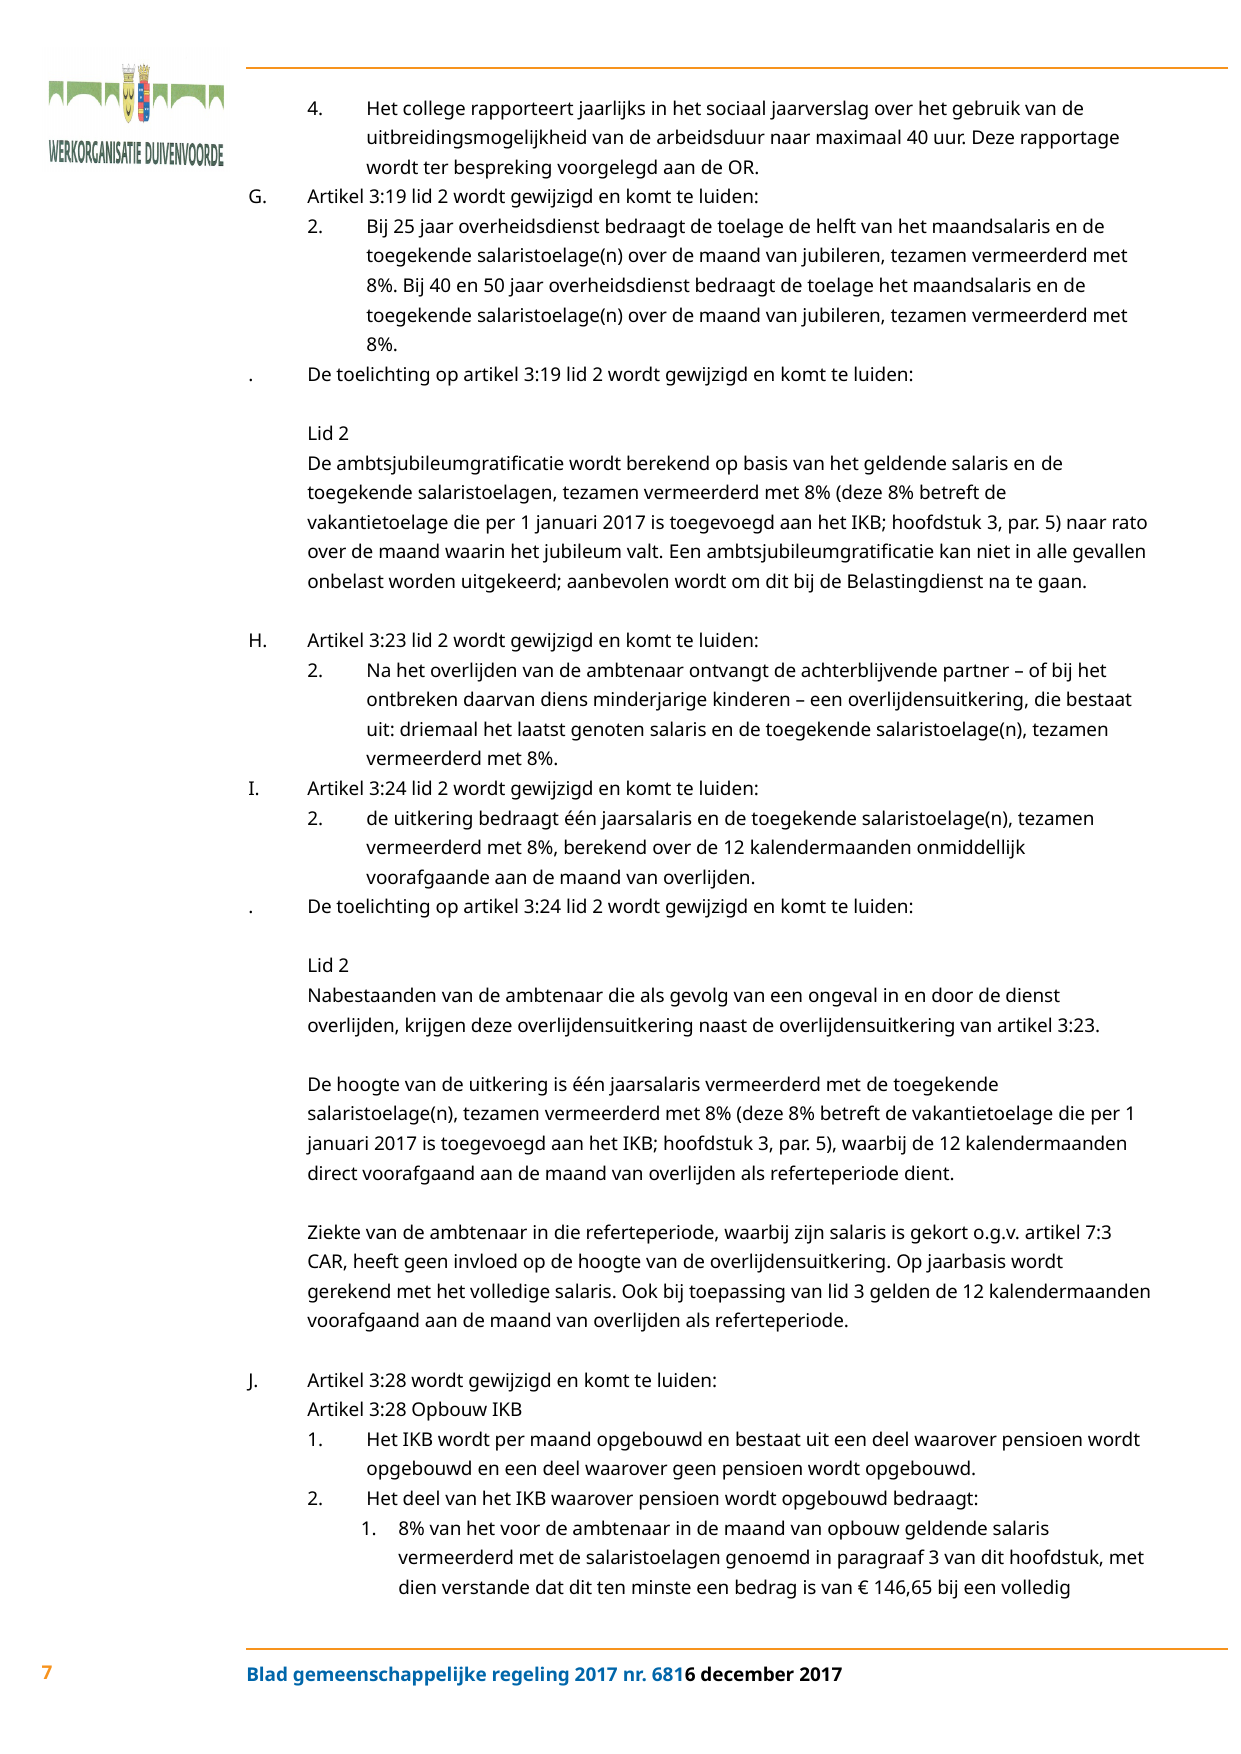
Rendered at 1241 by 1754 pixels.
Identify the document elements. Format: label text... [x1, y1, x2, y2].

list De hoogte van de uitkering is één jaarsalaris vermeerderd met de toegekende salaristoelage(n), tezamen vermeerderd met 8% (deze 8% betreft de vakantietoelage die per 1 januari 2017 is toegevoegd aan het IKB; hoofdstuk 3, par. 5), waarbij de 12 kalendermaanden direct voorafgaand aan de maand van overlijden als referteperiode dient. [248, 1071, 1152, 1186]
list De toelichting op artikel 3:24 lid 2 wordt gewijzigd en komt te luiden: [248, 893, 1152, 919]
list Artikel 3:24 lid 2 wordt gewijzigd en komt te luiden: [248, 775, 1152, 801]
list Artikel 3:23 lid 2 wordt gewijzigd en komt te luiden: [248, 627, 1152, 653]
list Het college rapporteert jaarlijks in het sociaal jaarverslag over het gebruik van de uitbreidingsmogelijkheid van de arbeidsduur naar maximaal 40 uur. Deze rapportage wordt ter bespreking voorgelegd aan de OR. [307, 95, 1152, 180]
list Nabestaanden van de ambtenaar die als gevolg van een ongeval in en door de dienst overlijden, krijgen deze overlijdensuitkering naast de overlijdensuitkering van artikel 3:23. [248, 982, 1152, 1038]
list 8% van het voor de ambtenaar in de maand van opbouw geldende salaris vermeerderd met de salaristoelagen genoemd in paragraaf 3 van dit hoofdstuk, met dien verstande dat dit ten minste een bedrag is van € 146,65 bij een volledig [361, 1515, 1152, 1600]
list Artikel 3:19 lid 2 wordt gewijzigd en komt te luiden: [248, 183, 1152, 209]
list De toelichting op artikel 3:19 lid 2 wordt gewijzigd en komt te luiden: [248, 361, 1152, 387]
list Artikel 3:28 Opbouw IKB [248, 1396, 1152, 1422]
list Lid 2 [248, 953, 1152, 978]
list De ambtsjubileumgratificatie wordt berekend op basis van het geldende salaris en de toegekende salaristoelagen, tezamen vermeerderd met 8% (deze 8% betreft de vakantietoelage die per 1 januari 2017 is toegevoegd aan het IKB; hoofdstuk 3, par. 5) naar rato over de maand waarin het jubileum valt. Een ambtsjubileumgratificatie kan niet in alle gevallen onbelast worden uitgekeerd; aanbevolen wordt om dit bij de Belastingdienst na te gaan. [248, 450, 1152, 594]
list Na het overlijden van de ambtenaar ontvangt de achterblijvende partner – of bij het ontbreken daarvan diens minderjarige kinderen – een overlijdensuitkering, die bestaat uit: driemaal het laatst genoten salaris en de toegekende salaristoelage(n), tezamen vermeerderd met 8%. [307, 657, 1152, 771]
list Ziekte van de ambtenaar in die referteperiode, waarbij zijn salaris is gekort o.g.v. artikel 7:3 CAR, heeft geen invloed op de hoogte van de overlijdensuitkering. Op jaarbasis wordt gerekend met het volledige salaris. Ook bij toepassing van lid 3 gelden de 12 kalendermaanden voorafgaand aan de maand van overlijden als referteperiode. [248, 1219, 1152, 1333]
list Het IKB wordt per maand opgebouwd en bestaat uit een deel waarover pensioen wordt opgebouwd en een deel waarover geen pensioen wordt opgebouwd. [307, 1426, 1152, 1481]
list Bij 25 jaar overheidsdienst bedraagt de toelage de helft van het maandsalaris en de toegekende salaristoelage(n) over de maand van jubileren, tezamen vermeerderd met 8%. Bij 40 en 50 jaar overheidsdienst bedraagt de toelage het maandsalaris en de toegekende salaristoelage(n) over de maand van jubileren, tezamen vermeerderd met 8%. [307, 213, 1152, 357]
list Lid 2 [248, 420, 1152, 446]
list de uitkering bedraagt één jaarsalaris en de toegekende salaristoelage(n), tezamen vermeerderd met 8%, berekend over de 12 kalendermaanden onmiddellijk voorafgaande aan de maand van overlijden. [307, 805, 1152, 890]
picture [41, 47, 231, 172]
list Artikel 3:28 wordt gewijzigd en komt te luiden: [248, 1367, 1152, 1393]
list Het deel van het IKB waarover pensioen wordt opgebouwd bedraagt: [307, 1485, 1152, 1511]
